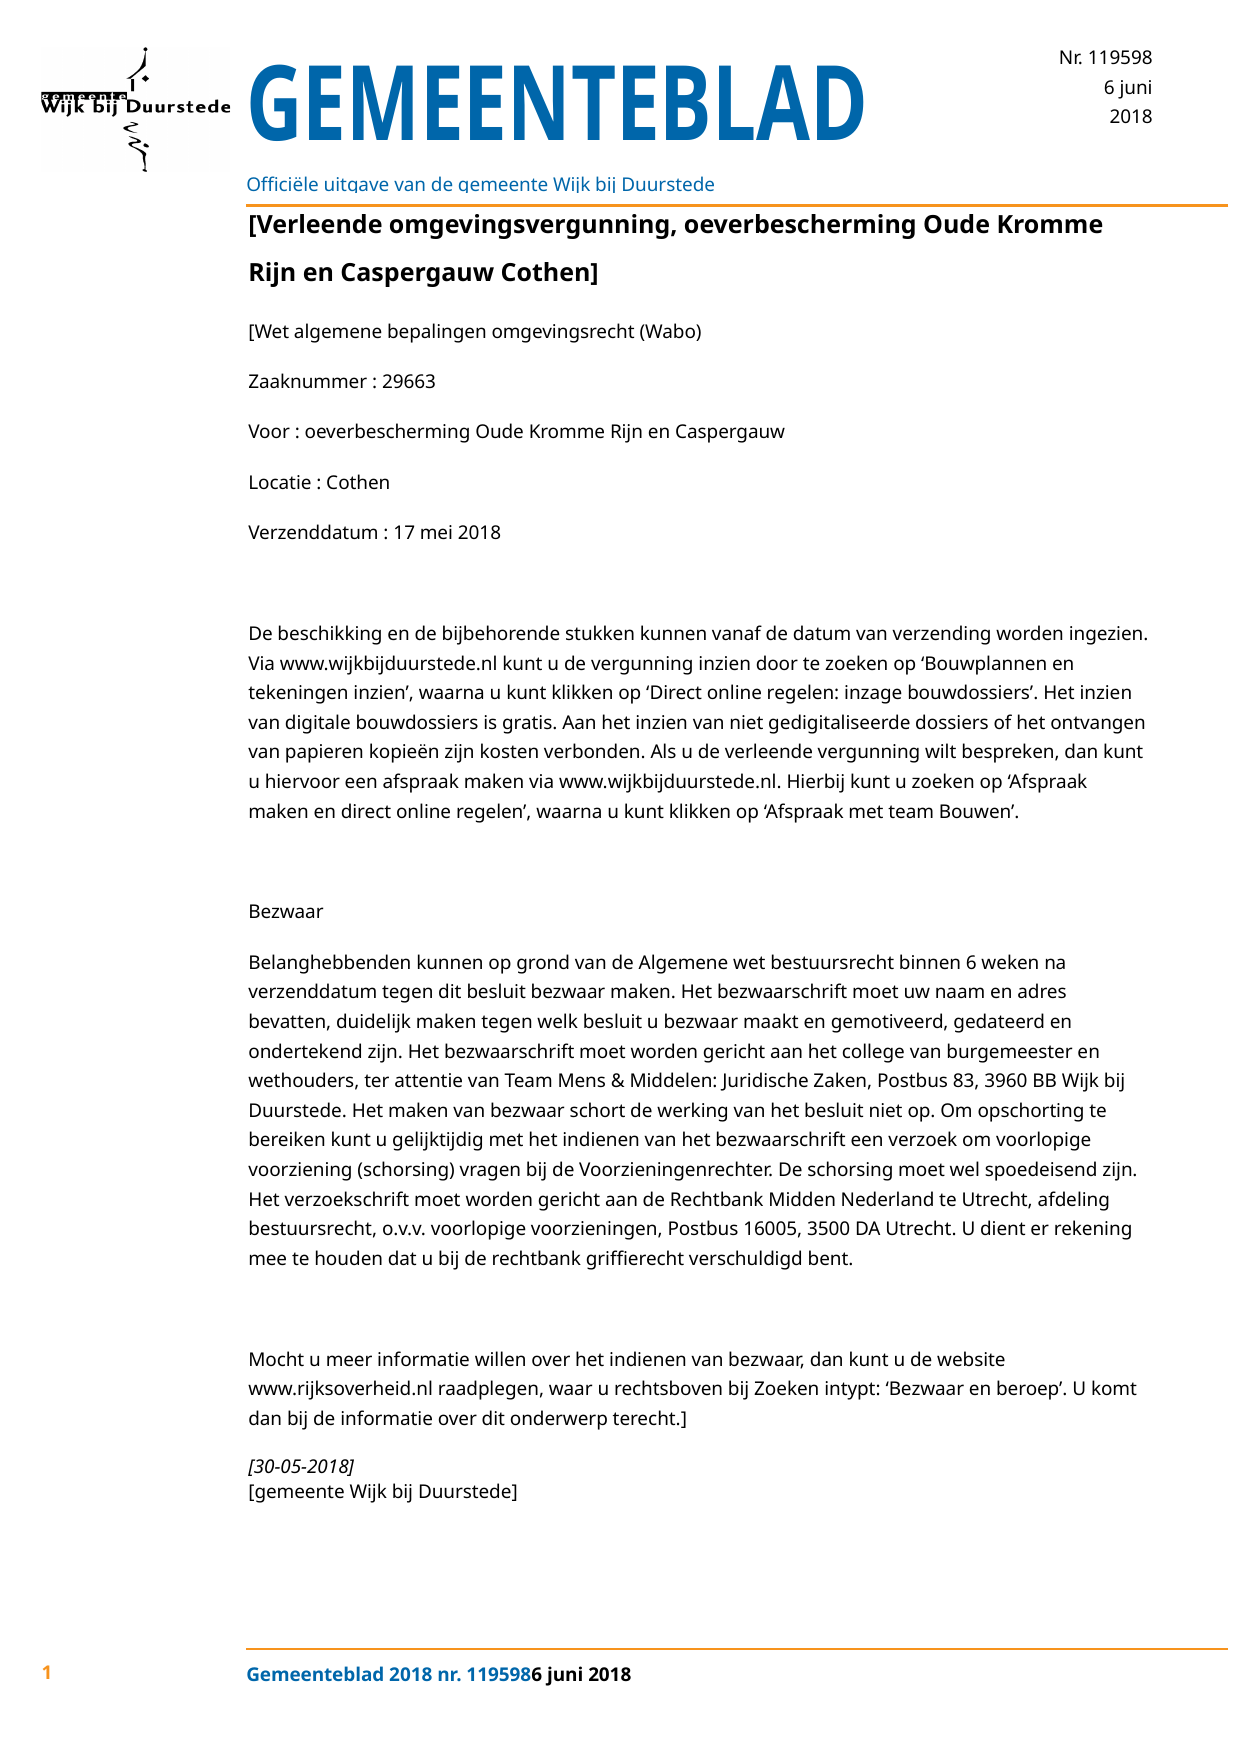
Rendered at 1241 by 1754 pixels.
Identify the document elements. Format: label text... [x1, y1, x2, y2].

text [30-05-2018] [248, 1453, 1152, 1478]
text Voor : oeverbescherming Oude Kromme Rijn en Caspergauw [248, 419, 1152, 444]
text Zaaknummer : 29663 [248, 368, 1152, 394]
text Mocht u meer informatie willen over het indienen van bezwaar, dan kunt u de website www.rijksoverheid.nl raadplegen, waar u rechtsboven bij Zoeken intypt: ‘Bezwaar en beroep’. U komt dan bij de informatie over dit onderwerp terecht.] [248, 1346, 1152, 1431]
text [Verleende omgevingsvergunning, oeverbescherming Oude Kromme Rijn en Caspergauw Cothen] [248, 207, 1152, 288]
text Bezwaar [248, 899, 1152, 924]
text De beschikking en de bijbehorende stukken kunnen vanaf de datum van verzending worden ingezien. Via www.wijkbijduurstede.nl kunt u de vergunning inzien door te zoeken op ‘Bouwplannen en tekeningen inzien’, waarna u kunt klikken op ‘Direct online regelen: inzage bouwdossiers’. Het inzien van digitale bouwdossiers is gratis. Aan het inzien van niet gedigitaliseerde dossiers of het ontvangen van papieren kopieën zijn kosten verbonden. Als u de verleende vergunning wilt bespreken, dan kunt u hiervoor een afspraak maken via www.wijkbijduurstede.nl. Hierbij kunt u zoeken op ‘Afspraak maken en direct online regelen’, waarna u kunt klikken op ‘Afspraak met team Bouwen’. [248, 620, 1152, 824]
text [Wet algemene bepalingen omgevingsrecht (Wabo) [248, 318, 1152, 344]
text Belanghebbenden kunnen op grond van de Algemene wet bestuursrecht binnen 6 weken na verzenddatum tegen dit besluit bezwaar maken. Het bezwaarschrift moet uw naam en adres bevatten, duidelijk maken tegen welk besluit u bezwaar maakt en gemotiveerd, gedateerd en ondertekend zijn. Het bezwaarschrift moet worden gericht aan het college van burgemeester en wethouders, ter attentie van Team Mens & Middelen: Juridische Zaken, Postbus 83, 3960 BB Wijk bij Duurstede. Het maken van bezwaar schort de werking van het besluit niet op. Om opschorting te bereiken kunt u gelijktijdig met het indienen van het bezwaarschrift een verzoek om voorlopige voorziening (schorsing) vragen bij de Voorzieningenrechter. De schorsing moet wel spoedeisend zijn. Het verzoekschrift moet worden gericht aan de Rechtbank Midden Nederland te Utrecht, afdeling bestuursrecht, o.v.v. voorlopige voorzieningen, Postbus 16005, 3500 DA Utrecht. U dient er rekening mee te houden dat u bij de rechtbank griffierecht verschuldigd bent. [248, 949, 1152, 1271]
text Verzenddatum : 17 mei 2018 [248, 519, 1152, 545]
text Locatie : Cothen [248, 469, 1152, 495]
text [gemeente Wijk bij Duurstede] [248, 1478, 1152, 1504]
picture [41, 47, 231, 172]
